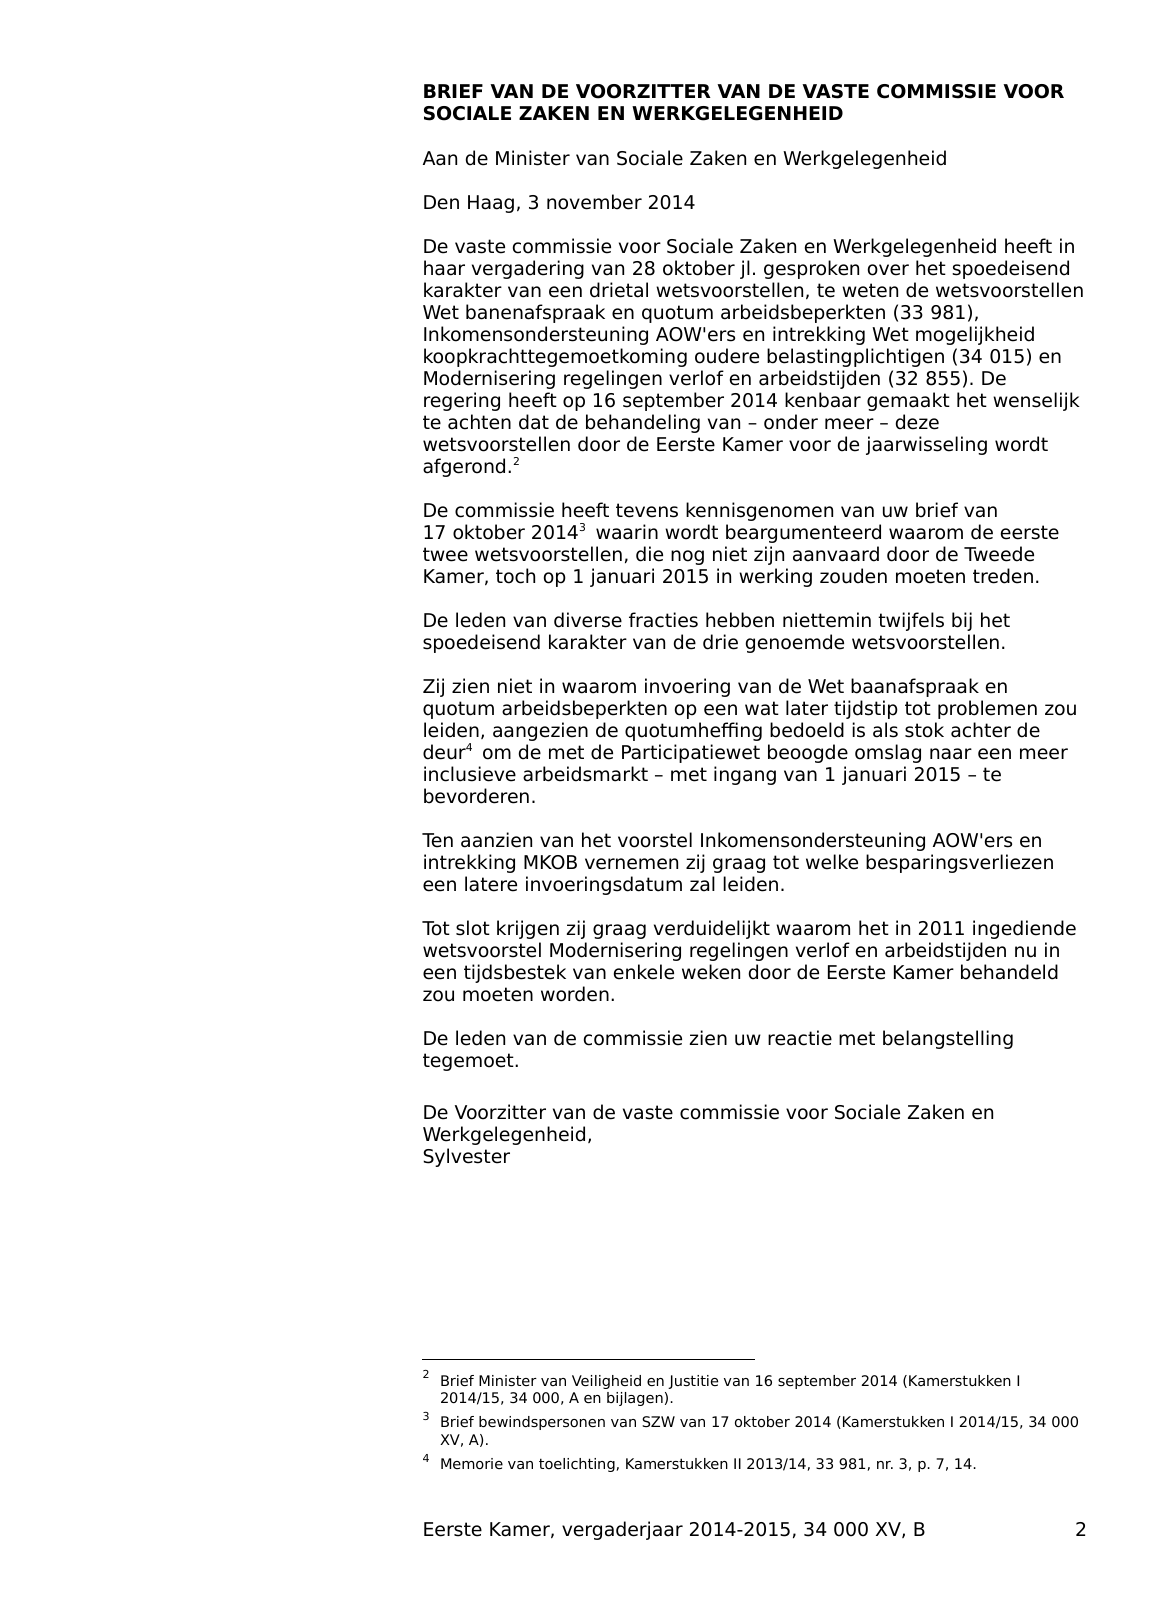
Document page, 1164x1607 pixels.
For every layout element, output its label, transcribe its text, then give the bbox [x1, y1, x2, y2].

subtitle BRIEF VAN DE VOORZITTER VAN DE VASTE COMMISSIE VOOR SOCIALE ZAKEN EN WERKGELEGENHEID [422, 81, 1087, 125]
text De commissie heeft tevens kennisgenomen van uw brief van 17 oktober 2014 waarin wordt beargumenteerd waarom de eerste twee wetsvoorstellen, die nog niet zijn aanvaard door de Tweede Kamer, toch op 1 januari 2015 in werking zouden moeten treden. [422, 500, 1087, 588]
text De Voorzitter van de vaste commissie voor Sociale Zaken en Werkgelegenheid, Sylvester [422, 1102, 1087, 1168]
text Zij zien niet in waarom invoering van de Wet baanafspraak en quotum arbeidsbeperkten op een wat later tijdstip tot problemen zou leiden, aangezien de quotumheffing bedoeld is als stok achter de deur om de met de Participatiewet beoogde omslag naar een meer inclusieve arbeidsmarkt – met ingang van 1 januari 2015 – te bevorderen. [422, 676, 1087, 808]
text De leden van de commissie zien uw reactie met belangstelling tegemoet. [422, 1028, 1087, 1072]
text Tot slot krijgen zij graag verduidelijkt waarom het in 2011 ingediende wetsvoorstel Modernisering regelingen verlof en arbeidstijden nu in een tijdsbestek van enkele weken door de Eerste Kamer behandeld zou moeten worden. [422, 918, 1087, 1006]
text Memorie van toelichting, Kamerstukken II 2013/14, 33 981, nr. 3, p. 7, 14. [422, 1452, 1087, 1474]
text De vaste commissie voor Sociale Zaken en Werkgelegenheid heeft in haar vergadering van 28 oktober jl. gesproken over het spoedeisend karakter van een drietal wetsvoorstellen, te weten de wetsvoorstellen Wet banenafspraak en quotum arbeidsbeperkten (33 981), Inkomensondersteuning AOW'ers en intrekking Wet mogelijkheid koopkrachttegemoetkoming oudere belastingplichtigen (34 015) en Modernisering regelingen verlof en arbeidstijden (32 855). De regering heeft op 16 september 2014 kenbaar gemaakt het wenselijk te achten dat de behandeling van – onder meer – deze wetsvoorstellen door de Eerste Kamer voor de jaarwisseling wordt afgerond. [422, 236, 1087, 477]
text Brief bewindspersonen van SZW van 17 oktober 2014 (Kamerstukken I 2014/15, 34 000 XV, A). [422, 1410, 1087, 1449]
text Brief Minister van Veiligheid en Justitie van 16 september 2014 (Kamerstukken I 2014/15, 34 000, A en bijlagen). [422, 1368, 1087, 1407]
text Aan de Minister van Sociale Zaken en Werkgelegenheid [422, 147, 1087, 169]
text Ten aanzien van het voorstel Inkomensondersteuning AOW'ers en intrekking MKOB vernemen zij graag tot welke besparingsverliezen een latere invoeringsdatum zal leiden. [422, 830, 1087, 896]
text De leden van diverse fracties hebben niettemin twijfels bij het spoedeisend karakter van de drie genoemde wetsvoorstellen. [422, 610, 1087, 654]
text Den Haag, 3 november 2014 [422, 192, 1087, 213]
